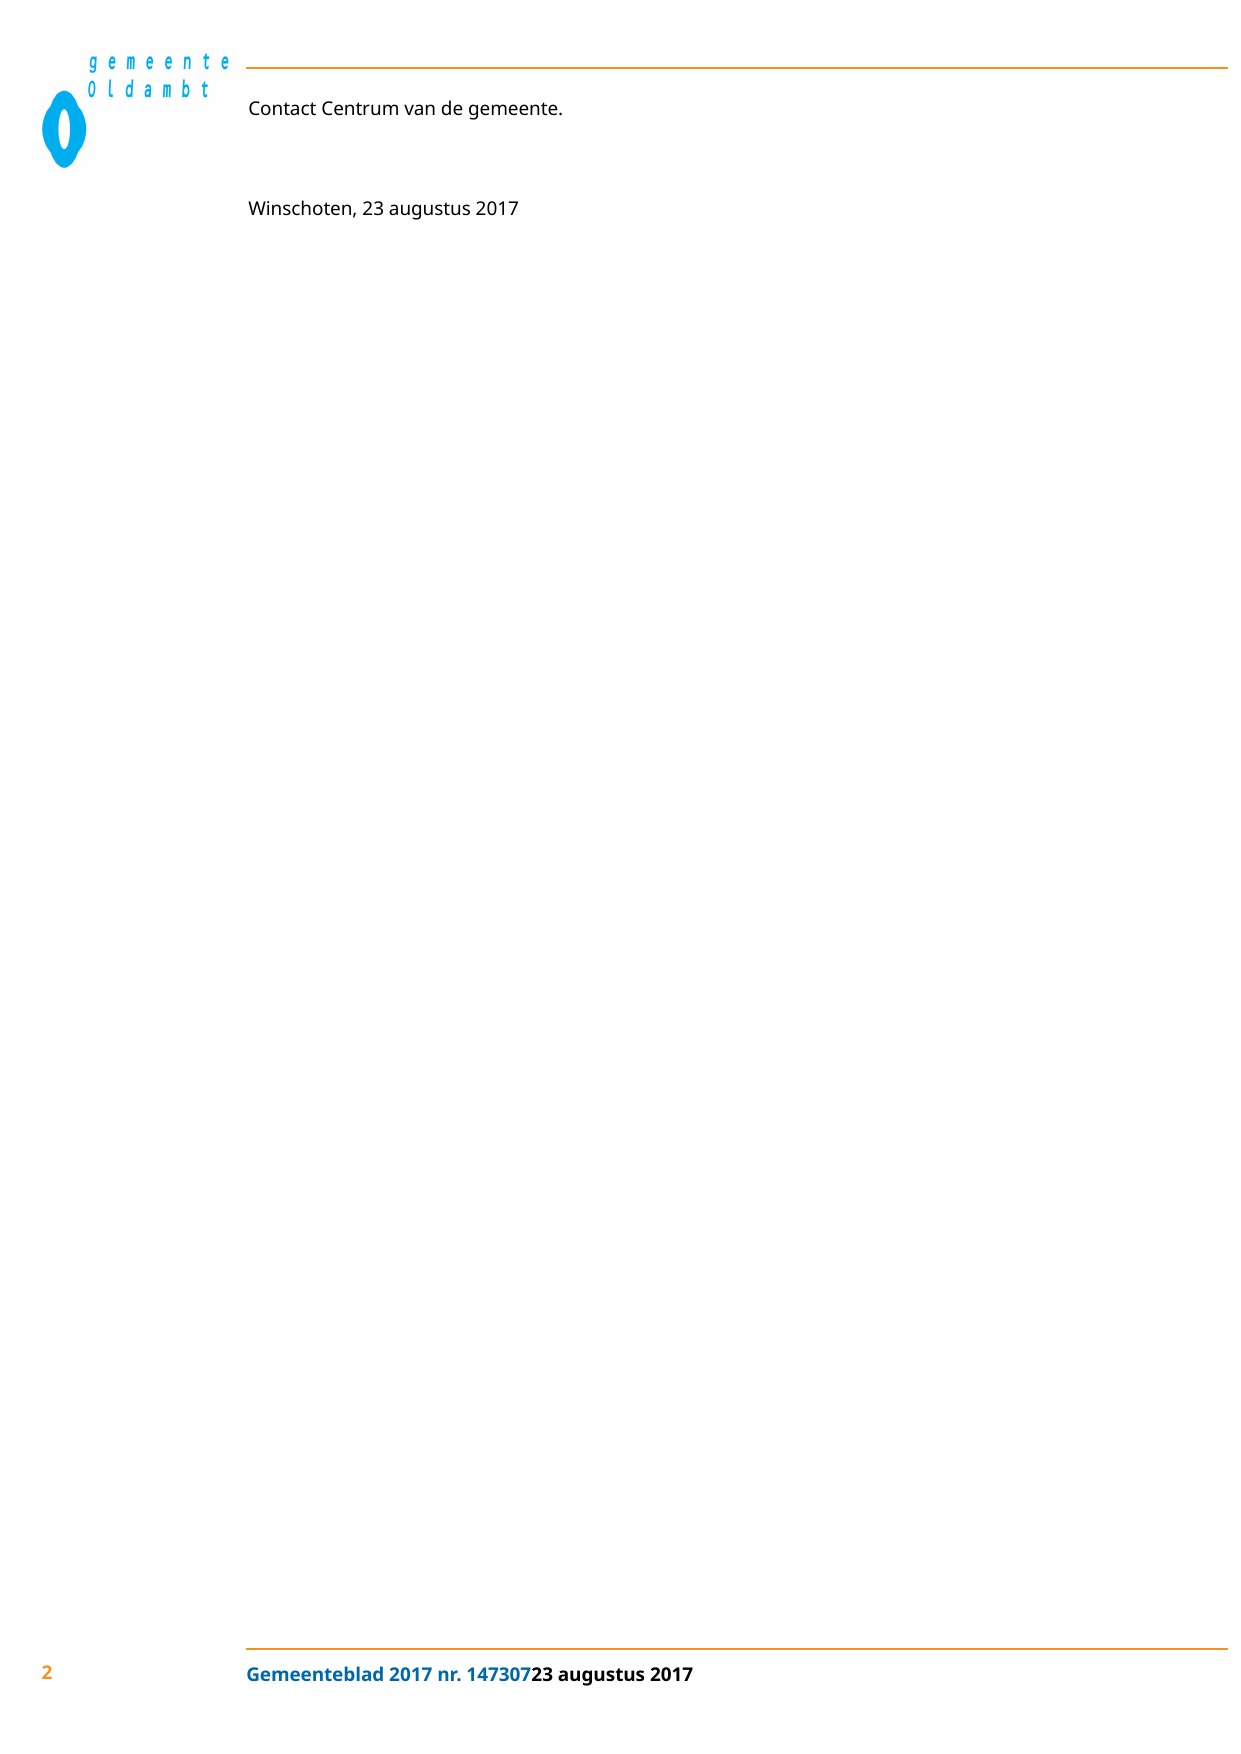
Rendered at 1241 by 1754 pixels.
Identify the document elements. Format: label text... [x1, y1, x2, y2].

text Winschoten, 23 augustus 2017 [248, 196, 1152, 221]
picture [41, 47, 231, 172]
text Contact Centrum van de gemeente. [248, 95, 1152, 121]
